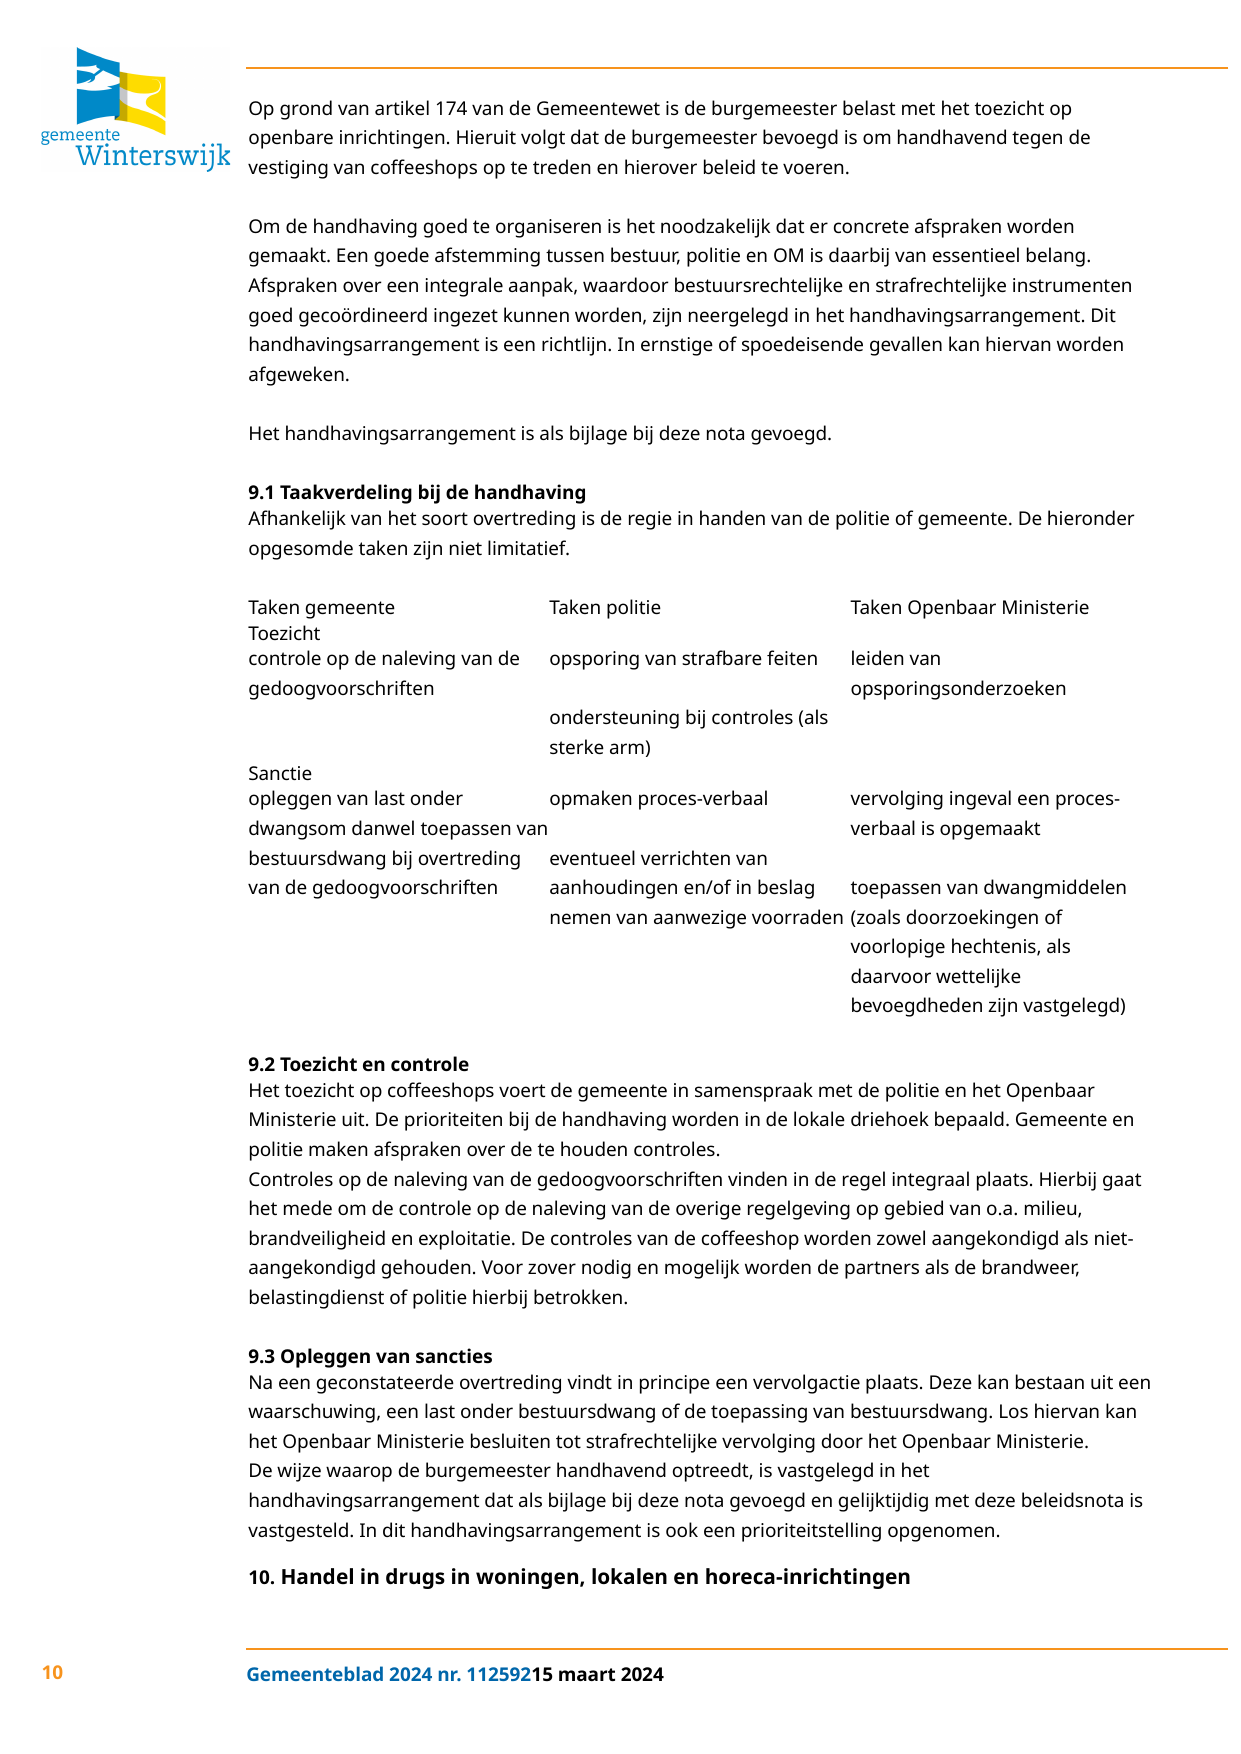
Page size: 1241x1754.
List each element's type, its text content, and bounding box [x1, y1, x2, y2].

table_cell opsporing van strafbare feiten ondersteuning bij controles (als sterke arm) [549, 645, 850, 760]
text 9.1 Taakverdeling bij de handhaving [248, 479, 1152, 505]
table_cell vervolging ingeval een proces-verbaal is opgemaakt toepassen van dwangmiddelen (zoals doorzoekingen of voorlopige hechtenis, als daarvoor wettelijke bevoegdheden zijn vastgelegd) [850, 786, 1152, 1018]
table_cell leiden van opsporingsonderzoeken [850, 645, 1152, 760]
text Op grond van artikel 174 van de Gemeentewet is de burgemeester belast met het toezicht op openbare inrichtingen. Hieruit volgt dat de burgemeester bevoegd is om handhavend tegen de vestiging van coffeeshops op te treden en hierover beleid te voeren. [248, 95, 1152, 180]
table_header Taken politie [549, 594, 850, 620]
table_header Taken gemeente [248, 594, 549, 620]
table_cell [850, 760, 1152, 786]
text 9.2 Toezicht en controle [248, 1051, 1152, 1077]
text 10. Handel in drugs in woningen, lokalen en horeca-inrichtingen [248, 1562, 1152, 1591]
text Na een geconstateerde overtreding vindt in principe een vervolgactie plaats. Deze kan bestaan uit een waarschuwing, een last onder bestuursdwang of de toepassing van bestuursdwang. Los hiervan kan het Openbaar Ministerie besluiten tot strafrechtelijke vervolging door het Openbaar Ministerie. [248, 1369, 1152, 1454]
table_cell [850, 620, 1152, 645]
table_cell opmaken proces-verbaal eventueel verrichten van aanhoudingen en/of in beslag nemen van aanwezige voorraden [549, 786, 850, 1018]
picture [41, 47, 231, 172]
table_cell [549, 620, 850, 645]
text De wijze waarop de burgemeester handhavend optreedt, is vastgelegd in het handhavingsarrangement dat als bijlage bij deze nota gevoegd en gelijktijdig met deze beleidsnota is vastgesteld. In dit handhavingsarrangement is ook een prioriteitstelling opgenomen. [248, 1458, 1152, 1543]
table_cell [549, 760, 850, 786]
text Het toezicht op coffeeshops voert de gemeente in samenspraak met de politie en het Openbaar Ministerie uit. De prioriteiten bij de handhaving worden in de lokale driehoek bepaald. Gemeente en politie maken afspraken over de te houden controles. [248, 1077, 1152, 1162]
table_cell Toezicht [248, 620, 549, 645]
table_cell controle op de naleving van de gedoogvoorschriften [248, 645, 549, 760]
text Om de handhaving goed te organiseren is het noodzakelijk dat er concrete afspraken worden gemaakt. Een goede afstemming tussen bestuur, politie en OM is daarbij van essentieel belang. Afspraken over een integrale aanpak, waardoor bestuursrechtelijke en strafrechtelijke instrumenten goed gecoördineerd ingezet kunnen worden, zijn neergelegd in het handhavingsarrangement. Dit handhavingsarrangement is een richtlijn. In ernstige of spoedeisende gevallen kan hiervan worden afgeweken. [248, 213, 1152, 387]
text Controles op de naleving van de gedoogvoorschriften vinden in de regel integraal plaats. Hierbij gaat het mede om de controle op de naleving van de overige regelgeving op gebied van o.a. milieu, brandveiligheid en exploitatie. De controles van de coffeeshop worden zowel aangekondigd als niet-aangekondigd gehouden. Voor zover nodig en mogelijk worden de partners als de brandweer, belastingdienst of politie hierbij betrokken. [248, 1166, 1152, 1310]
table_header Taken Openbaar Ministerie [850, 594, 1152, 620]
table_cell Sanctie [248, 760, 549, 786]
text Het handhavingsarrangement is als bijlage bij deze nota gevoegd. [248, 420, 1152, 446]
table_cell opleggen van last onder dwangsom danwel toepassen van bestuursdwang bij overtreding van de gedoogvoorschriften [248, 786, 549, 1018]
text Afhankelijk van het soort overtreding is de regie in handen van de politie of gemeente. De hieronder opgesomde taken zijn niet limitatief. [248, 505, 1152, 560]
text 9.3 Opleggen van sancties [248, 1343, 1152, 1369]
picture [225, 153, 231, 162]
